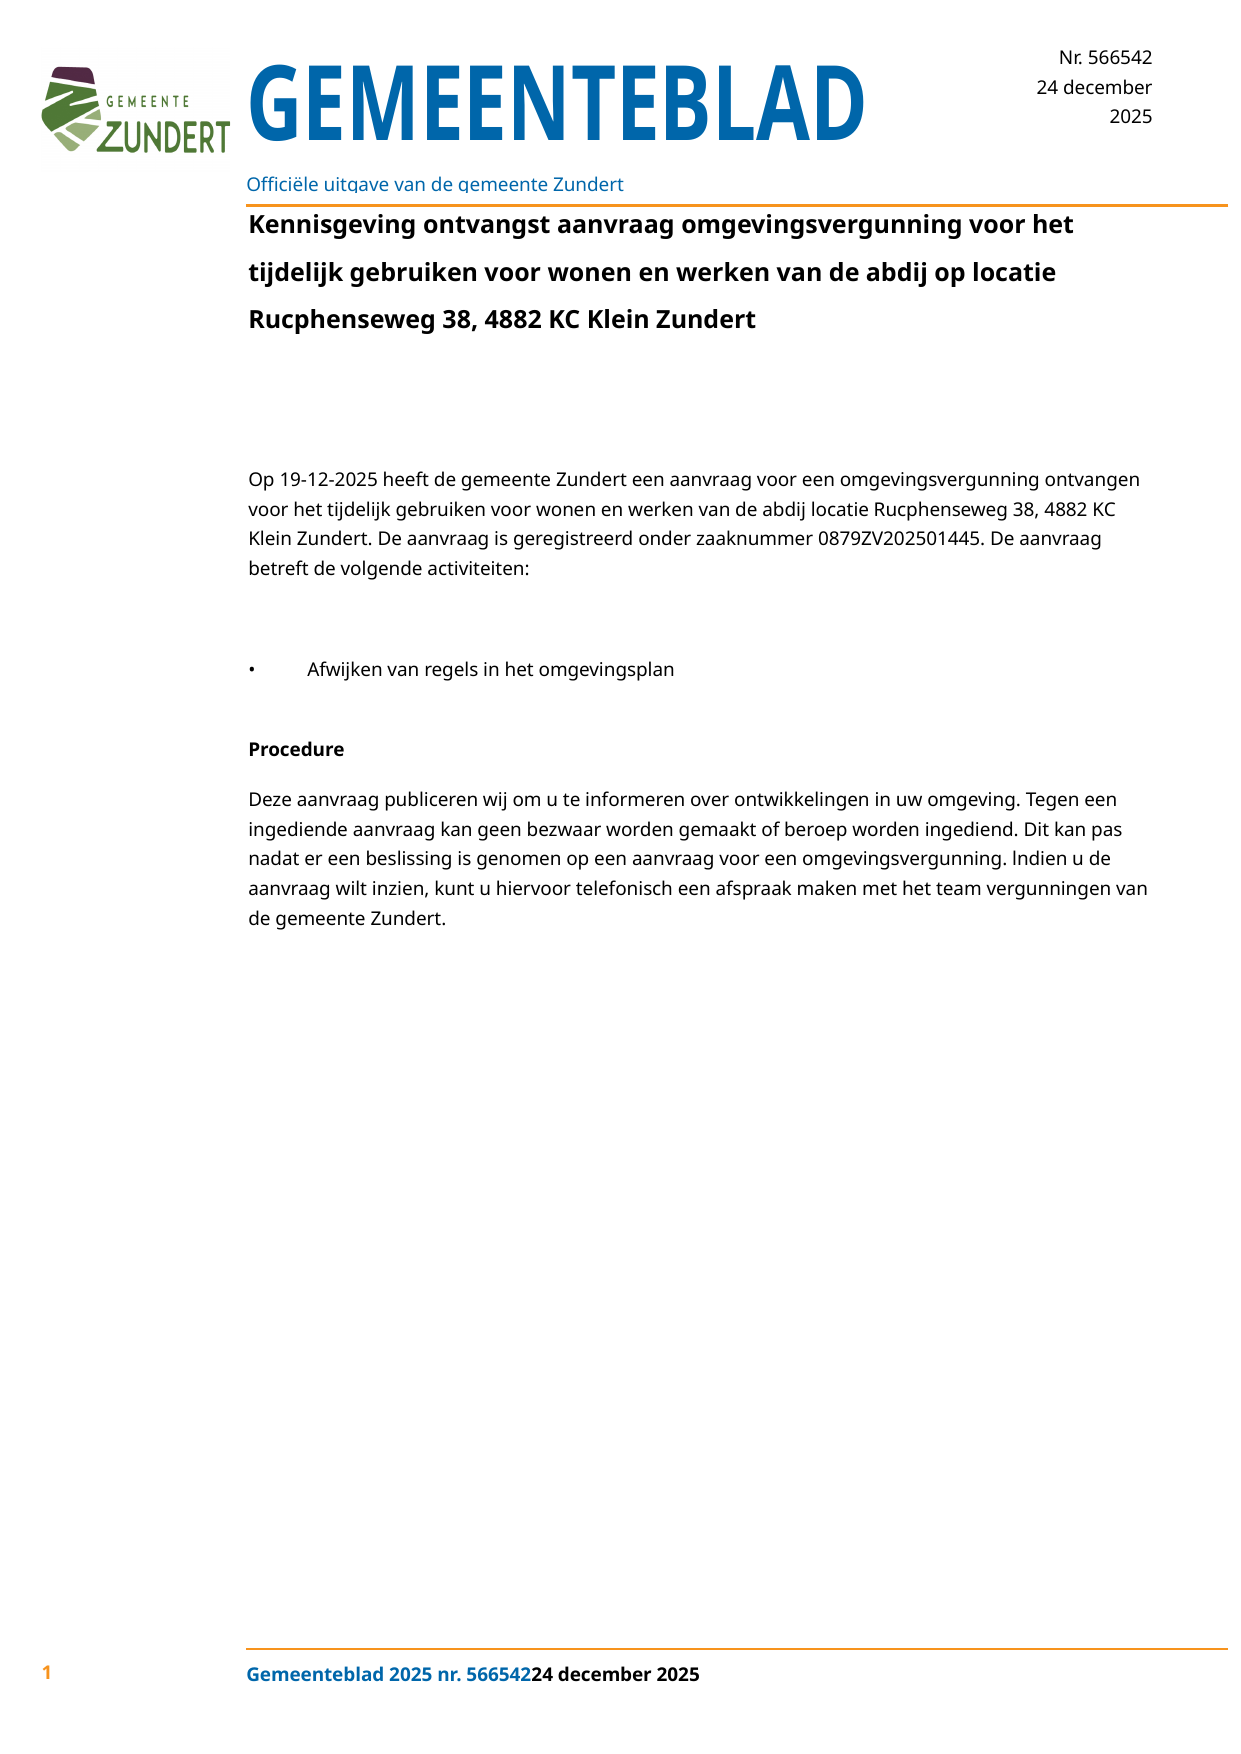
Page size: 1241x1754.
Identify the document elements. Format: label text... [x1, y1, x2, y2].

text Deze aanvraag publiceren wij om u te informeren over ontwikkelingen in uw omgeving. Tegen een ingediende aanvraag kan geen bezwaar worden gemaakt of beroep worden ingediend. Dit kan pas nadat er een beslissing is genomen op een aanvraag voor een omgevingsvergunning. lndien u de aanvraag wilt inzien, kunt u hiervoor telefonisch een afspraak maken met het team vergunningen van de gemeente Zundert. [248, 786, 1152, 930]
text Procedure [248, 736, 1152, 762]
text Kennisgeving ontvangst aanvraag omgevingsvergunning voor het tijdelijk gebruiken voor wonen en werken van de abdij op locatie Rucphenseweg 38, 4882 KC Klein Zundert [248, 207, 1152, 336]
list Afwijken van regels in het omgevingsplan [248, 656, 1152, 682]
text Op 19-12-2025 heeft de gemeente Zundert een aanvraag voor een omgevingsvergunning ontvangen voor het tijdelijk gebruiken voor wonen en werken van de abdij locatie Rucphenseweg 38, 4882 KC Klein Zundert. De aanvraag is geregistreerd onder zaaknummer 0879ZV202501445. De aanvraag betreft de volgende activiteiten: [248, 466, 1152, 581]
picture [41, 47, 231, 172]
